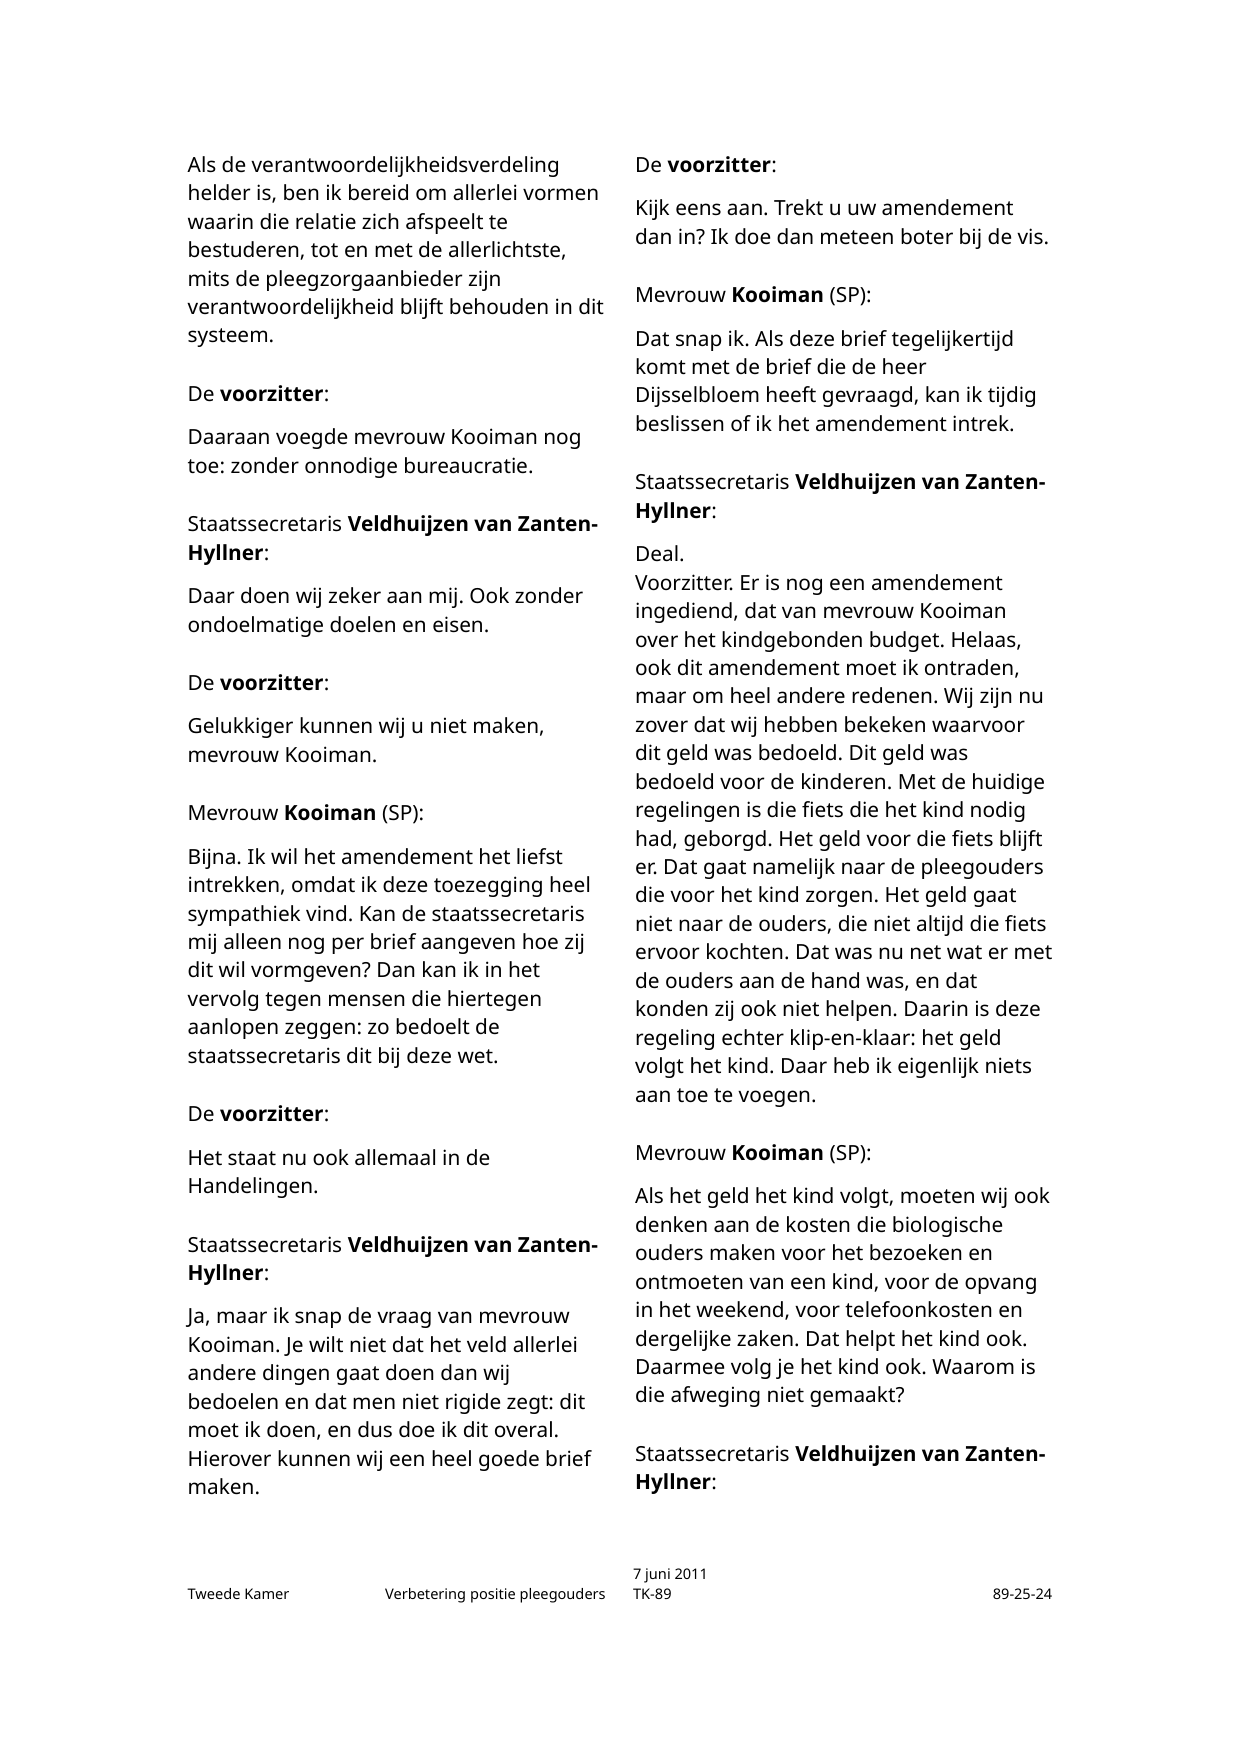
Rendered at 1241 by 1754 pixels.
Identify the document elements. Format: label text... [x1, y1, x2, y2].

text Mevrouw Kooiman (SP): [635, 1138, 1053, 1167]
text De voorzitter: [187, 668, 605, 697]
text Dat snap ik. Als deze brief tegelijkertijd komt met de brief die de heer Dijsselbloem heeft gevraagd, kan ik tijdig beslissen of ik het amendement intrek. [635, 324, 1053, 437]
text Als de verantwoordelijkheidsverdeling helder is, ben ik bereid om allerlei vormen waarin die relatie zich afspeelt te bestuderen, tot en met de allerlichtste, mits de pleegzorgaanbieder zijn verantwoordelijkheid blijft behouden in dit systeem. [187, 150, 605, 349]
text Bijna. Ik wil het amendement het liefst intrekken, omdat ik deze toezegging heel sympathiek vind. Kan de staatssecretaris mij alleen nog per brief aangeven hoe zij dit wil vormgeven? Dan kan ik in het vervolg tegen mensen die hiertegen aanlopen zeggen: zo bedoelt de staatssecretaris dit bij deze wet. [187, 842, 605, 1069]
text Daar doen wij zeker aan mij. Ook zonder ondoelmatige doelen en eisen. [187, 581, 605, 638]
text Staatssecretaris Veldhuijzen van Zanten-Hyllner: [635, 1439, 1053, 1496]
text Daaraan voegde mevrouw Kooiman nog toe: zonder onnodige bureaucratie. [187, 422, 605, 479]
text Staatssecretaris Veldhuijzen van Zanten-Hyllner: [187, 1230, 605, 1287]
text Ja, maar ik snap de vraag van mevrouw Kooiman. Je wilt niet dat het veld allerlei andere dingen gaat doen dan wij bedoelen en dat men niet rigide zegt: dit moet ik doen, en dus doe ik dit overal. Hierover kunnen wij een heel goede brief maken. [187, 1302, 605, 1501]
text De voorzitter: [635, 150, 1053, 178]
text Gelukkiger kunnen wij u niet maken, mevrouw Kooiman. [187, 712, 605, 768]
text De voorzitter: [187, 379, 605, 407]
text Als het geld het kind volgt, moeten wij ook denken aan de kosten die biologische ouders maken voor het bezoeken en ontmoeten van een kind, voor de opvang in het weekend, voor telefoonkosten en dergelijke zaken. Dat helpt het kind ook. Daarmee volg je het kind ook. Waarom is die afweging niet gemaakt? [635, 1182, 1053, 1409]
text Voorzitter. Er is nog een amendement ingediend, dat van mevrouw Kooiman over het kindgebonden budget. Helaas, ook dit amendement moet ik ontraden, maar om heel andere redenen. Wij zijn nu zover dat wij hebben bekeken waarvoor dit geld was bedoeld. Dit geld was bedoeld voor de kinderen. Met de huidige regelingen is die fiets die het kind nodig had, geborgd. Het geld voor die fiets blijft er. Dat gaat namelijk naar de pleegouders die voor het kind zorgen. Het geld gaat niet naar de ouders, die niet altijd die fiets ervoor kochten. Dat was nu net wat er met de ouders aan de hand was, en dat konden zij ook niet helpen. Daarin is deze regeling echter klip-en-klaar: het geld volgt het kind. Daar heb ik eigenlijk niets aan toe te voegen. [635, 568, 1053, 1108]
text Staatssecretaris Veldhuijzen van Zanten-Hyllner: [187, 509, 605, 566]
text Mevrouw Kooiman (SP): [635, 280, 1053, 309]
text Het staat nu ook allemaal in de Handelingen. [187, 1143, 605, 1200]
text Staatssecretaris Veldhuijzen van Zanten-Hyllner: [635, 467, 1053, 524]
text De voorzitter: [187, 1099, 605, 1128]
text Kijk eens aan. Trekt u uw amendement dan in? Ik doe dan meteen boter bij de vis. [635, 193, 1053, 250]
text Deal. [635, 539, 1053, 568]
text Mevrouw Kooiman (SP): [187, 798, 605, 827]
